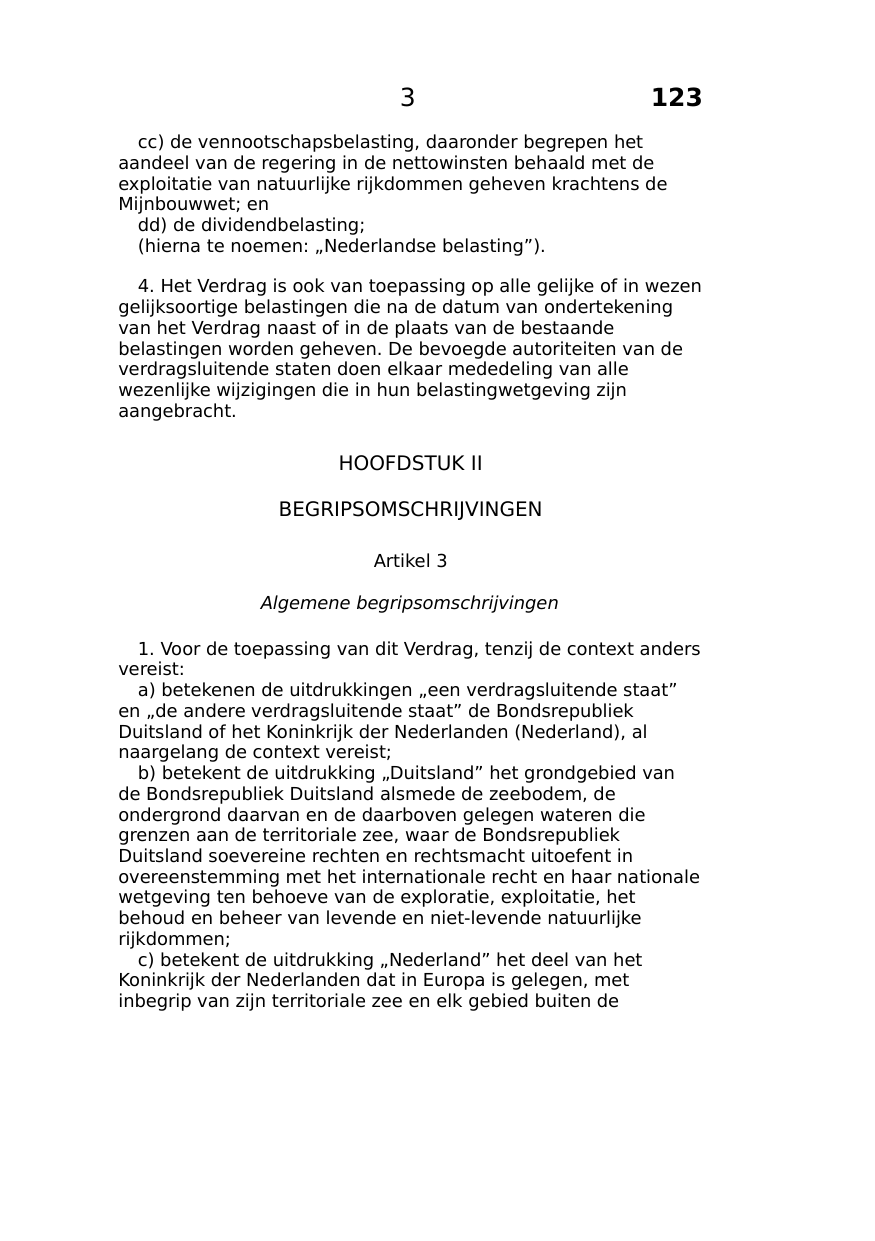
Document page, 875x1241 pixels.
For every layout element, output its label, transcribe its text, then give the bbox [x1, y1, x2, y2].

text a) betekenen de uitdrukkingen „een verdragsluitende staat” en „de andere verdragsluitende staat” de Bondsrepubliek Duitsland of het Koninkrijk der Nederlanden (Nederland), al naargelang de context vereist; [118, 680, 703, 763]
subtitle HOOFDSTUK II BEGRIPSOMSCHRIJVINGEN [118, 451, 703, 521]
text dd) de dividendbelasting; [118, 215, 703, 236]
text 1. Voor de toepassing van dit Verdrag, tenzij de context anders vereist: [118, 638, 703, 680]
text cc) de vennootschapsbelasting, daaronder begrepen het aandeel van de regering in de nettowinsten behaald met de exploitatie van natuurlijke rijkdommen geheven krachtens de Mijnbouwwet; en [118, 132, 703, 215]
text c) betekent de uitdrukking „Nederland” het deel van het Koninkrijk der Nederlanden dat in Europa is gelegen, met inbegrip van zijn territoriale zee en elk gebied buiten de [118, 949, 703, 1012]
text (hierna te noemen: „Nederlandse belasting”). [118, 236, 703, 256]
subtitle Artikel 3 Algemene begripsomschrijvingen [118, 551, 703, 613]
text b) betekent de uitdrukking „Duitsland” het grondgebied van de Bondsrepubliek Duitsland alsmede de zeebodem, de ondergrond daarvan en de daarboven gelegen wateren die grenzen aan de territoriale zee, waar de Bondsrepubliek Duitsland soevereine rechten en rechtsmacht uitoefent in overeenstemming met het internationale recht en haar nationale wetgeving ten behoeve van de exploratie, exploitatie, het behoud en beheer van levende en niet-levende natuurlijke rijkdommen; [118, 763, 703, 949]
text 4. Het Verdrag is ook van toepassing op alle gelijke of in wezen gelijksoortige belastingen die na de datum van ondertekening van het Verdrag naast of in de plaats van de bestaande belastingen worden geheven. De bevoegde autoriteiten van de verdragsluitende staten doen elkaar mededeling van alle wezenlijke wijzigingen die in hun belastingwetgeving zijn aangebracht. [118, 276, 703, 421]
